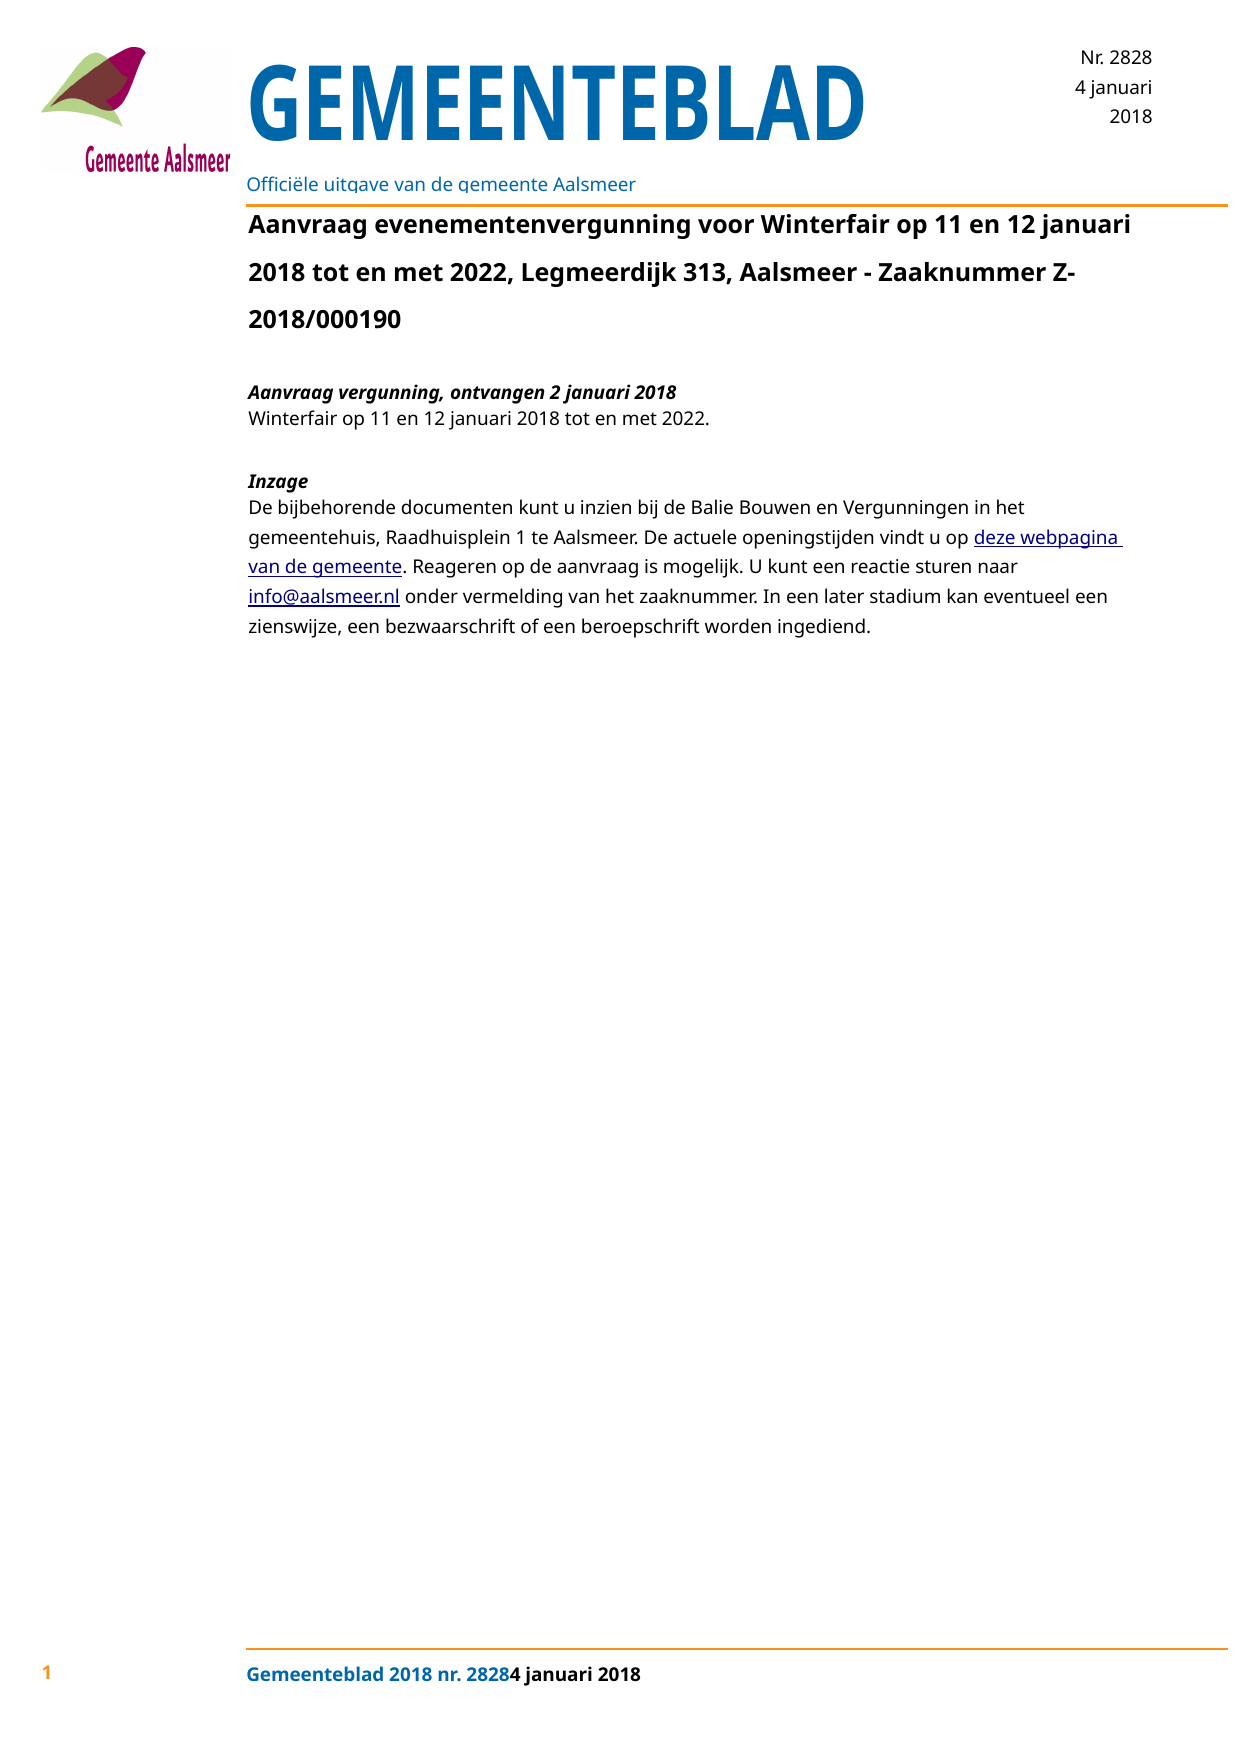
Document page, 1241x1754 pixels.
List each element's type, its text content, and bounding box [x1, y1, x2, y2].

picture [41, 47, 231, 172]
text Aanvraag vergunning, ontvangen 2 januari 2018 [248, 379, 1152, 405]
text Winterfair op 11 en 12 januari 2018 tot en met 2022. [248, 405, 1152, 431]
text Inzage [248, 469, 1152, 494]
text De bijbehorende documenten kunt u inzien bij de Balie Bouwen en Vergunningen in het gemeentehuis, Raadhuisplein 1 te Aalsmeer. De actuele openingstijden vindt u op deze webpagina van de gemeente. Reageren op de aanvraag is mogelijk. U kunt een reactie sturen naar info@aalsmeer.nl onder vermelding van het zaaknummer. In een later stadium kan eventueel een zienswijze, een bezwaarschrift of een beroepschrift worden ingediend. [248, 494, 1152, 638]
text ​ [248, 663, 1152, 689]
text Aanvraag evenementenvergunning voor Winterfair op 11 en 12 januari 2018 tot en met 2022, Legmeerdijk 313, Aalsmeer - Zaaknummer Z-2018/000190 [248, 207, 1152, 336]
